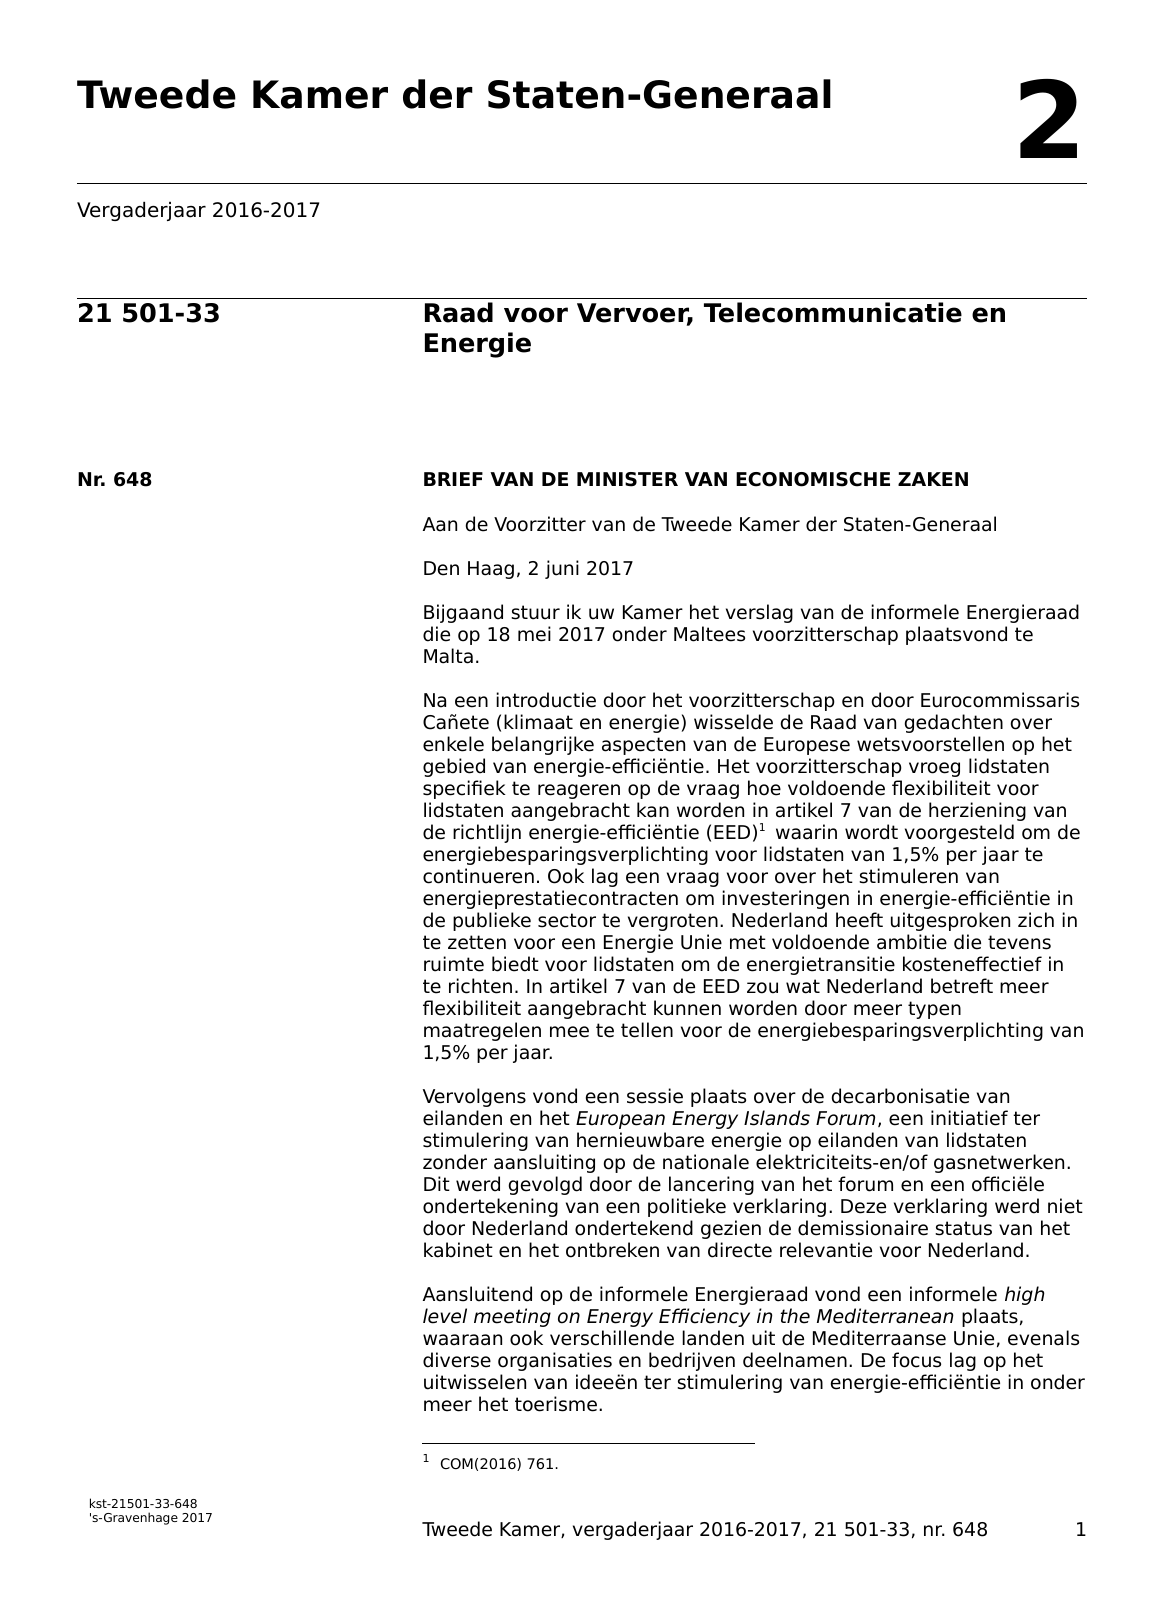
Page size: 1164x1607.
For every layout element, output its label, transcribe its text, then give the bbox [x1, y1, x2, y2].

text Vervolgens vond een sessie plaats over de decarbonisatie van eilanden en het European Energy Islands Forum, een initiatief ter stimulering van hernieuwbare energie op eilanden van lidstaten zonder aansluiting op de nationale elektriciteits-en/of gasnetwerken. Dit werd gevolgd door de lancering van het forum en een officiële ondertekening van een politieke verklaring. Deze verklaring werd niet door Nederland ondertekend gezien de demissionaire status van het kabinet en het ontbreken van directe relevantie voor Nederland. [422, 1086, 1087, 1262]
text Aansluitend op de informele Energieraad vond een informele high level meeting on Energy Efficiency in the Mediterranean plaats, waaraan ook verschillende landen uit de Mediterraanse Unie, evenals diverse organisaties en bedrijven deelnamen. De focus lag op het uitwisselen van ideeën ter stimulering van energie-efficiëntie in onder meer het toerisme. [422, 1284, 1087, 1416]
text Den Haag, 2 juni 2017 [422, 558, 1087, 580]
subtitle Nr. 648 BRIEF VAN DE MINISTER VAN ECONOMISCHE ZAKEN [77, 469, 1087, 491]
text kst-21501-33-648 [88, 1497, 323, 1511]
text Na een introductie door het voorzitterschap en door Eurocommissaris Cañete (klimaat en energie) wisselde de Raad van gedachten over enkele belangrijke aspecten van de Europese wetsvoorstellen op het gebied van energie-efficiëntie. Het voorzitterschap vroeg lidstaten specifiek te reageren op de vraag hoe voldoende flexibiliteit voor lidstaten aangebracht kan worden in artikel 7 van de herziening van de richtlijn energie-efficiëntie (EED) waarin wordt voorgesteld om de energiebesparingsverplichting voor lidstaten van 1,5% per jaar te continueren. Ook lag een vraag voor over het stimuleren van energieprestatiecontracten om investeringen in energie-efficiëntie in de publieke sector te vergroten. Nederland heeft uitgesproken zich in te zetten voor een Energie Unie met voldoende ambitie die tevens ruimte biedt voor lidstaten om de energietransitie kosteneffectief in te richten. In artikel 7 van de EED zou wat Nederland betreft meer flexibiliteit aangebracht kunnen worden door meer typen maatregelen mee te tellen voor de energiebesparingsverplichting van 1,5% per jaar. [422, 690, 1087, 1064]
subtitle 21 501-33 Raad voor Vervoer, Telecommunicatie en Energie [77, 299, 1087, 358]
text Aan de Voorzitter van de Tweede Kamer der Staten-Generaal [422, 513, 1087, 536]
text 's-Gravenhage 2017 [88, 1511, 323, 1525]
table_header 2 [886, 59, 1087, 183]
table_header Tweede Kamer der Staten-Generaal [77, 59, 886, 183]
text COM(2016) 761. [422, 1452, 1087, 1474]
table_cell Vergaderjaar 2016-2017 [77, 184, 1087, 298]
text Bijgaand stuur ik uw Kamer het verslag van de informele Energieraad die op 18 mei 2017 onder Maltees voorzitterschap plaatsvond te Malta. [422, 602, 1087, 668]
